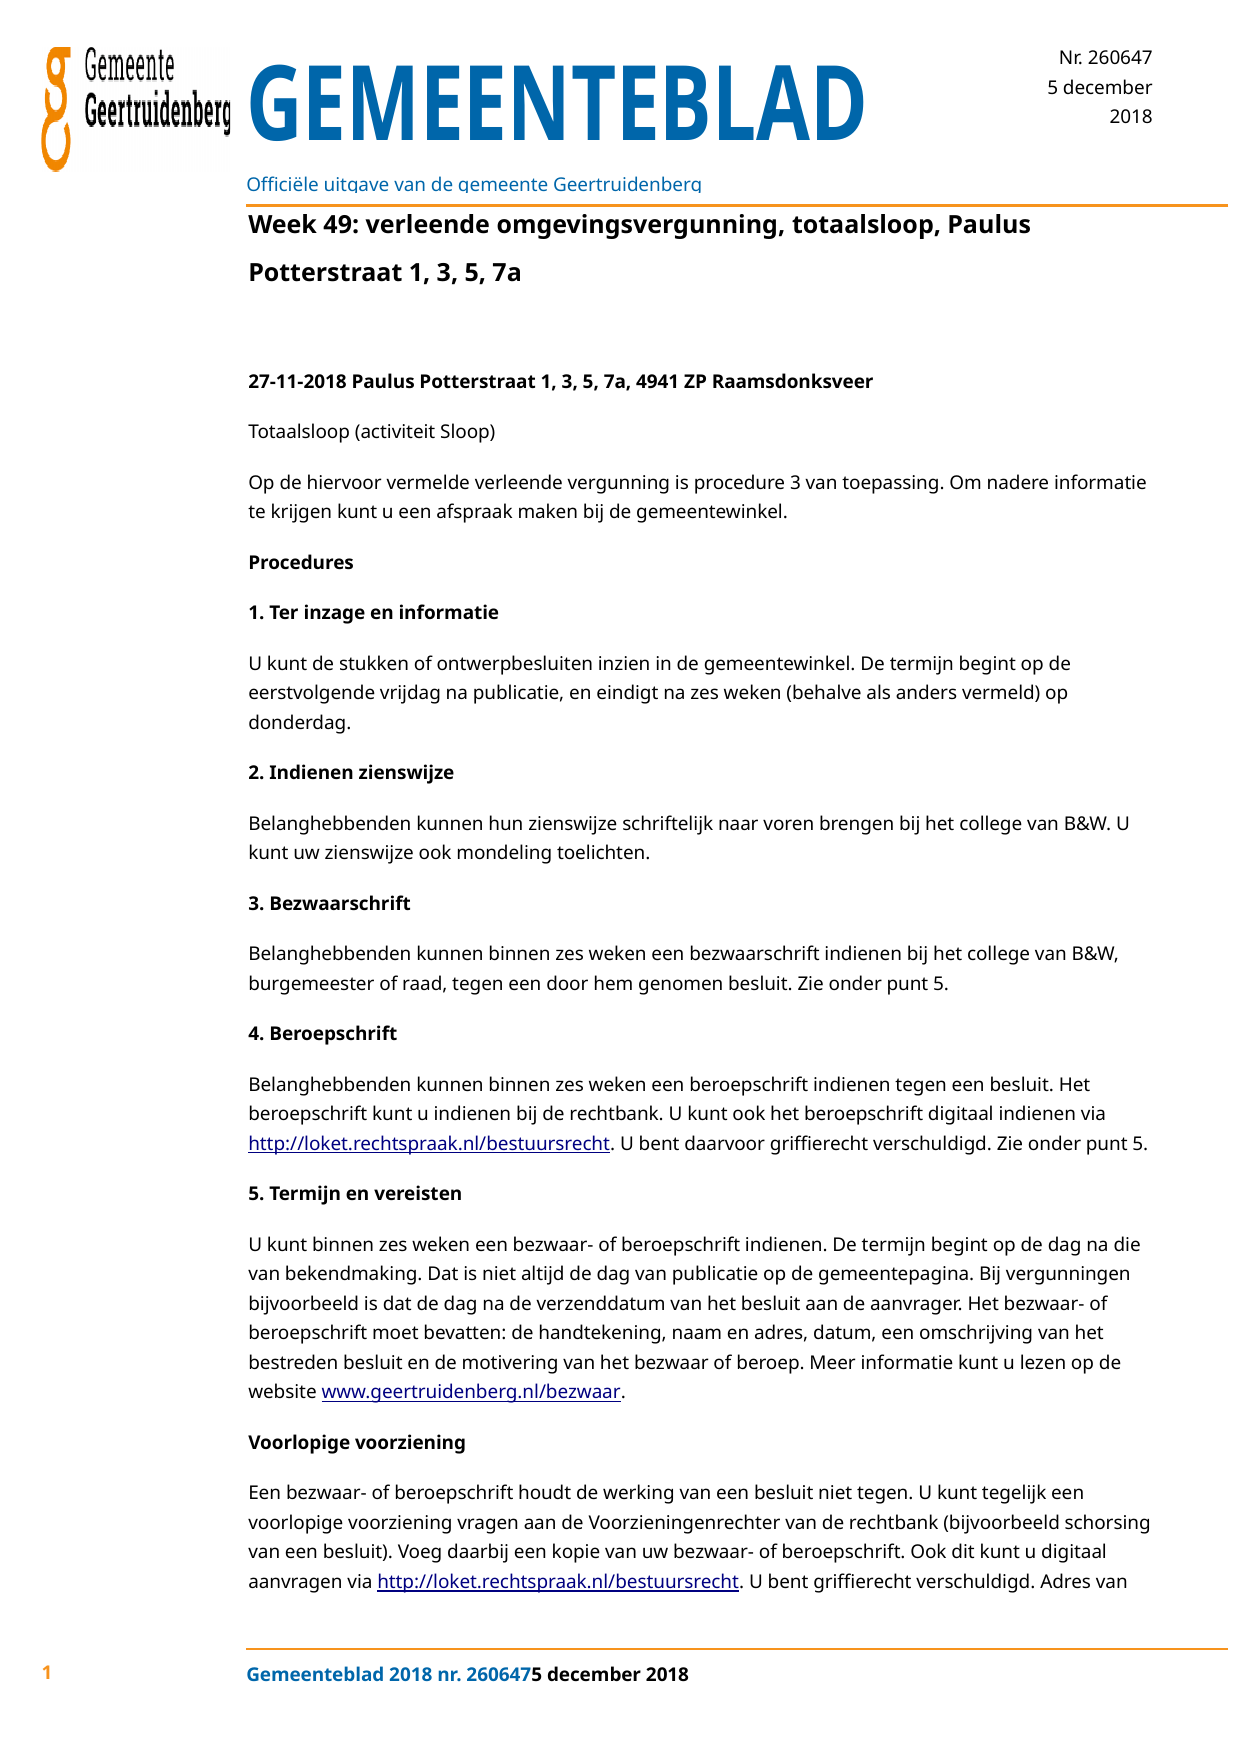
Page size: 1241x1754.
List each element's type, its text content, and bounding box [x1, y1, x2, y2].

text Op de hiervoor vermelde verleende vergunning is procedure 3 van toepassing. Om nadere informatie te krijgen kunt u een afspraak maken bij de gemeentewinkel. [248, 469, 1152, 524]
text Voorlopige voorziening [248, 1429, 1152, 1455]
text 27-11-2018 Paulus Potterstraat 1, 3, 5, 7a, 4941 ZP Raamsdonksveer [248, 368, 1152, 394]
picture [41, 47, 231, 172]
text Week 49: verleende omgevingsvergunning, totaalsloop, Paulus Potterstraat 1, 3, 5, 7a [248, 207, 1152, 288]
text Belanghebbenden kunnen binnen zes weken een bezwaarschrift indienen bij het college van B&W, burgemeester of raad, tegen een door hem genomen besluit. Zie onder punt 5. [248, 940, 1152, 996]
text 4. Beroepschrift [248, 1020, 1152, 1046]
text 2. Indienen zienswijze [248, 759, 1152, 785]
text 5. Termijn en vereisten [248, 1180, 1152, 1206]
text Totaalsloop (activiteit Sloop) [248, 419, 1152, 444]
text 1. Ter inzage en informatie [248, 599, 1152, 625]
text Een bezwaar- of beroepschrift houdt de werking van een besluit niet tegen. U kunt tegelijk een voorlopige voorziening vragen aan de Voorzieningenrechter van de rechtbank (bijvoorbeeld schorsing van een besluit). Voeg daarbij een kopie van uw bezwaar- of beroepschrift. Ook dit kunt u digitaal aanvragen via http://loket.rechtspraak.nl/bestuursrecht. U bent griffierecht verschuldigd. Adres van [248, 1479, 1152, 1594]
text 3. Bezwaarschrift [248, 890, 1152, 916]
text Belanghebbenden kunnen hun zienswijze schriftelijk naar voren brengen bij het college van B&W. U kunt uw zienswijze ook mondeling toelichten. [248, 810, 1152, 865]
text U kunt de stukken of ontwerpbesluiten inzien in de gemeentewinkel. De termijn begint op de eerstvolgende vrijdag na publicatie, en eindigt na zes weken (behalve als anders vermeld) op donderdag. [248, 650, 1152, 735]
text Procedures [248, 549, 1152, 575]
text U kunt binnen zes weken een bezwaar- of beroepschrift indienen. De termijn begint op de dag na die van bekendmaking. Dat is niet altijd de dag van publicatie op de gemeentepagina. Bij vergunningen bijvoorbeeld is dat de dag na de verzenddatum van het besluit aan de aanvrager. Het bezwaar- of beroepschrift moet bevatten: de handtekening, naam en adres, datum, een omschrijving van het bestreden besluit en de motivering van het bezwaar of beroep. Meer informatie kunt u lezen op de website www.geertruidenberg.nl/bezwaar. [248, 1231, 1152, 1404]
text Belanghebbenden kunnen binnen zes weken een beroepschrift indienen tegen een besluit. Het beroepschrift kunt u indienen bij de rechtbank. U kunt ook het beroepschrift digitaal indienen via http://loket.rechtspraak.nl/bestuursrecht. U bent daarvoor griffierecht verschuldigd. Zie onder punt 5. [248, 1071, 1152, 1156]
